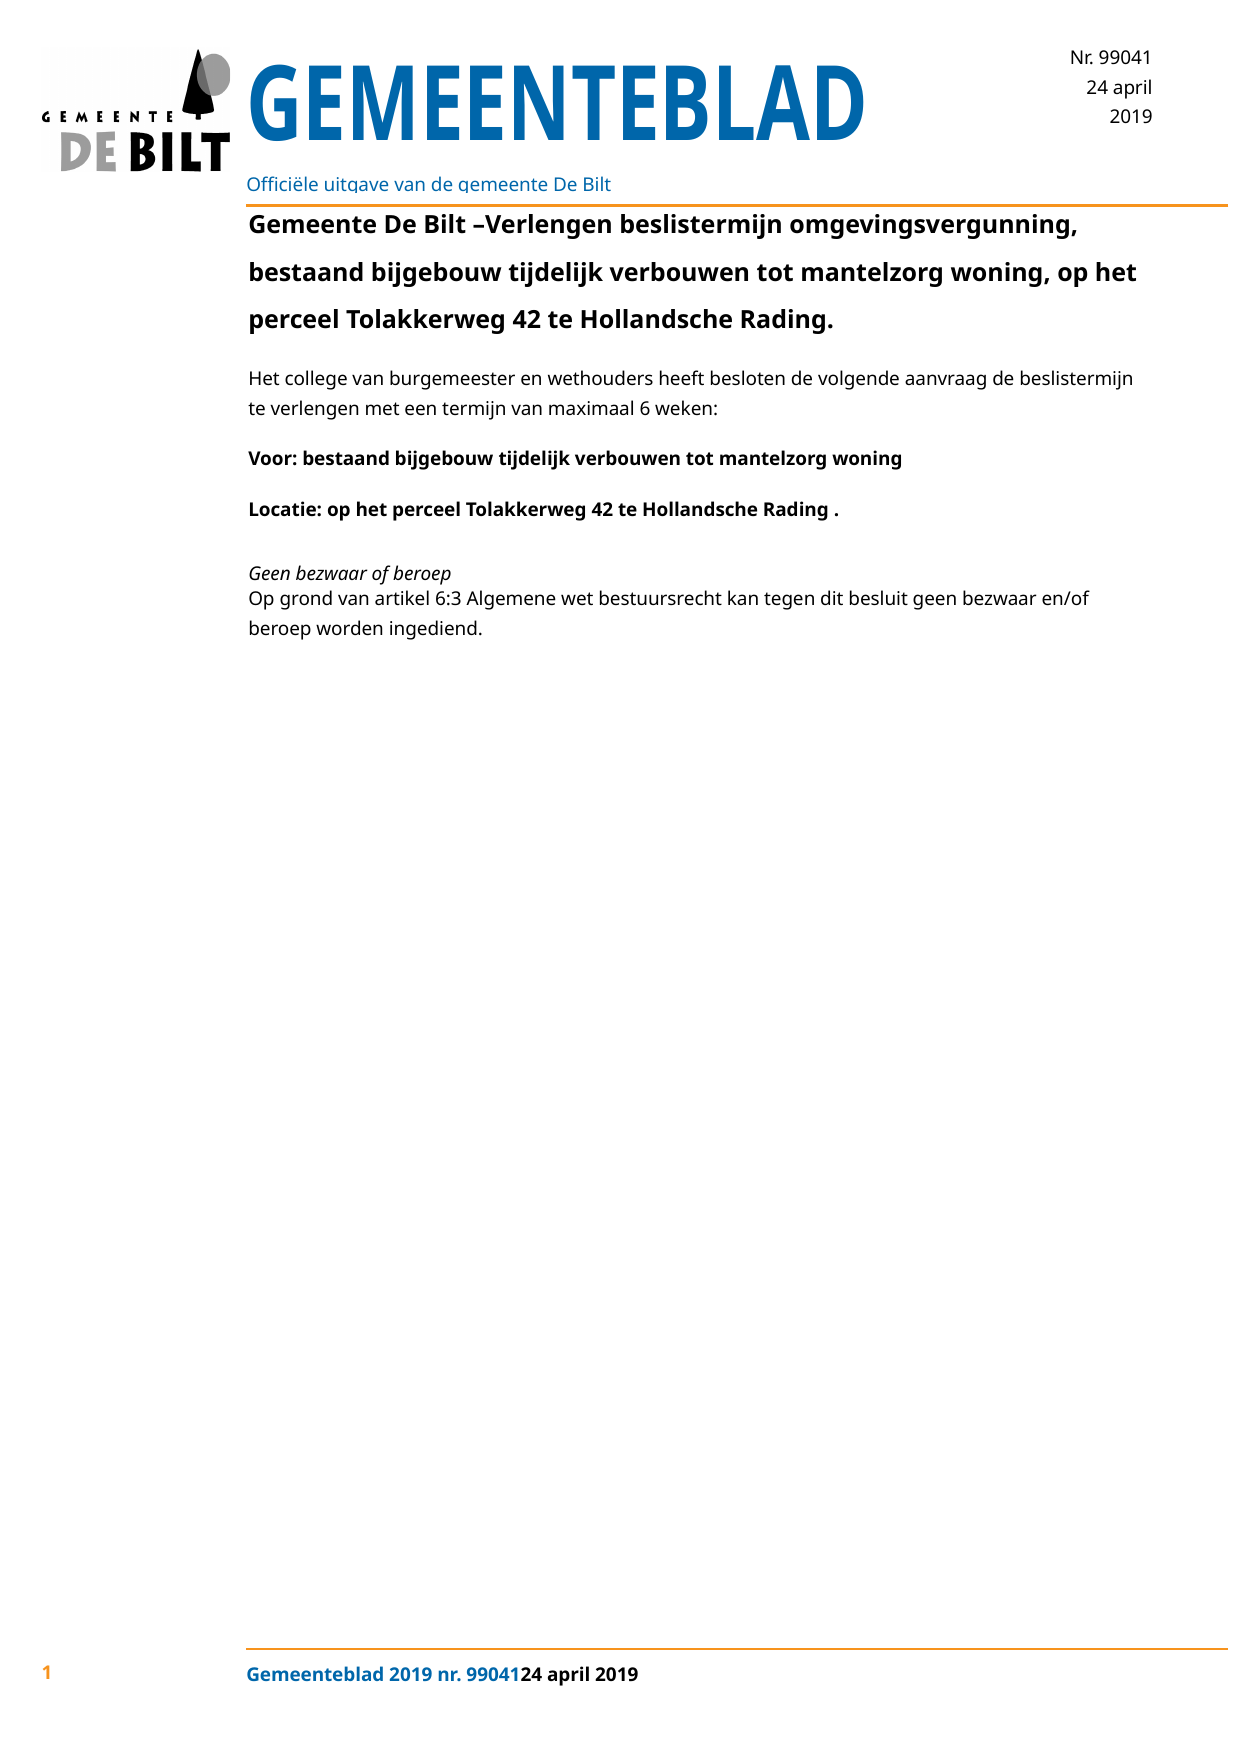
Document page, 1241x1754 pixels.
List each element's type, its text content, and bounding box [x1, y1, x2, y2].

text Geen bezwaar of beroep [248, 560, 1152, 586]
text Locatie: op het perceel Tolakkerweg 42 te Hollandsche Rading . [248, 496, 1152, 522]
text Op grond van artikel 6:3 Algemene wet bestuursrecht kan tegen dit besluit geen bezwaar en/of beroep worden ingediend. [248, 586, 1152, 641]
text Het college van burgemeester en wethouders heeft besloten de volgende aanvraag de beslistermijn te verlengen met een termijn van maximaal 6 weken: [248, 366, 1152, 421]
text Voor: bestaand bijgebouw tijdelijk verbouwen tot mantelzorg woning [248, 446, 1152, 471]
text Gemeente De Bilt –Verlengen beslistermijn omgevingsvergunning, bestaand bijgebouw tijdelijk verbouwen tot mantelzorg woning, op het perceel Tolakkerweg 42 te Hollandsche Rading. [248, 207, 1152, 336]
picture [41, 47, 231, 172]
